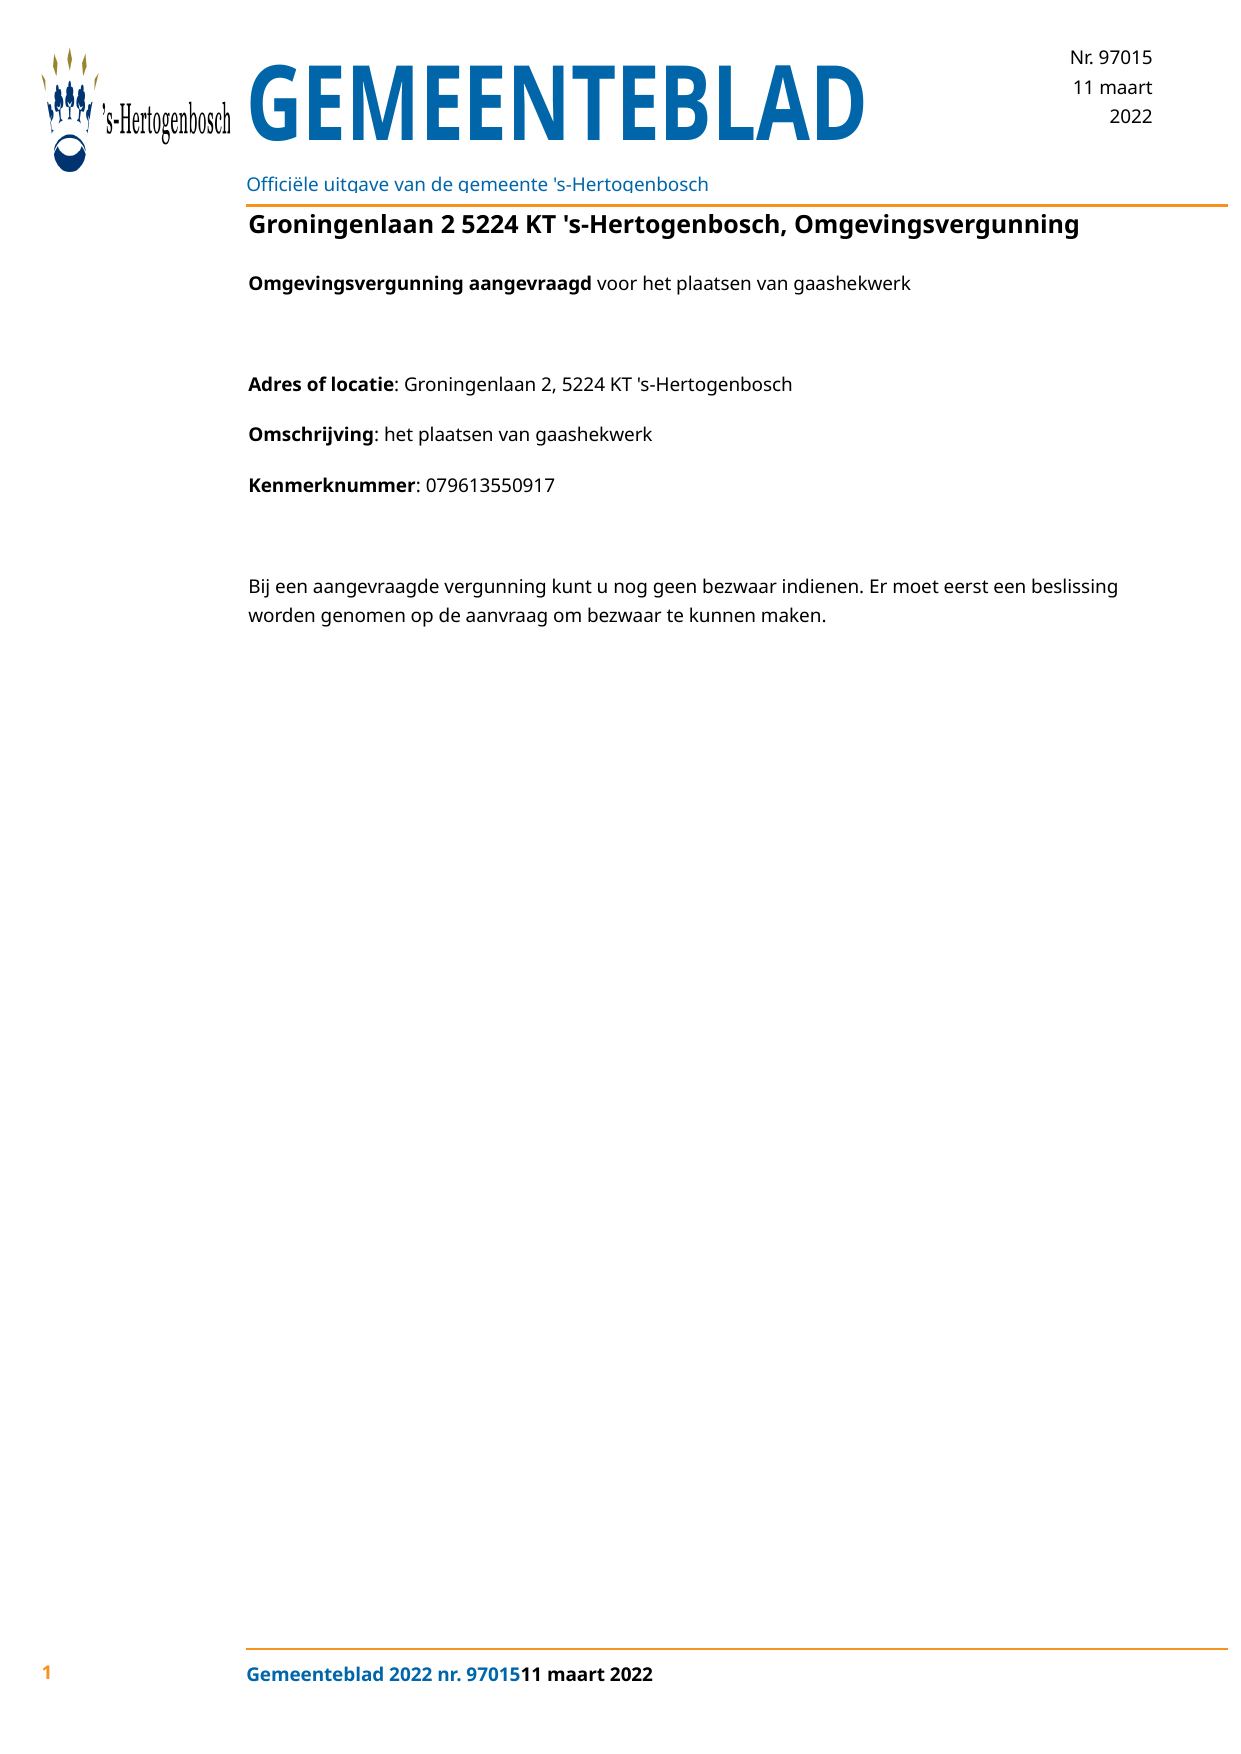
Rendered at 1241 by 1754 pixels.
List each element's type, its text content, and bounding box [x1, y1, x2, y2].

text Bij een aangevraagde vergunning kunt u nog geen bezwaar indienen. Er moet eerst een beslissing worden genomen op de aanvraag om bezwaar te kunnen maken. [248, 573, 1152, 628]
text Adres of locatie: Groningenlaan 2, 5224 KT 's-Hertogenbosch [248, 371, 1152, 397]
text Kenmerknummer: 079613550917 [248, 472, 1152, 498]
picture [41, 47, 231, 172]
text Groningenlaan 2 5224 KT 's-Hertogenbosch, Omgevingsvergunning [248, 207, 1152, 241]
text Omschrijving: het plaatsen van gaashekwerk [248, 422, 1152, 447]
text Omgevingsvergunning aangevraagd voor het plaatsen van gaashekwerk [248, 270, 1152, 296]
